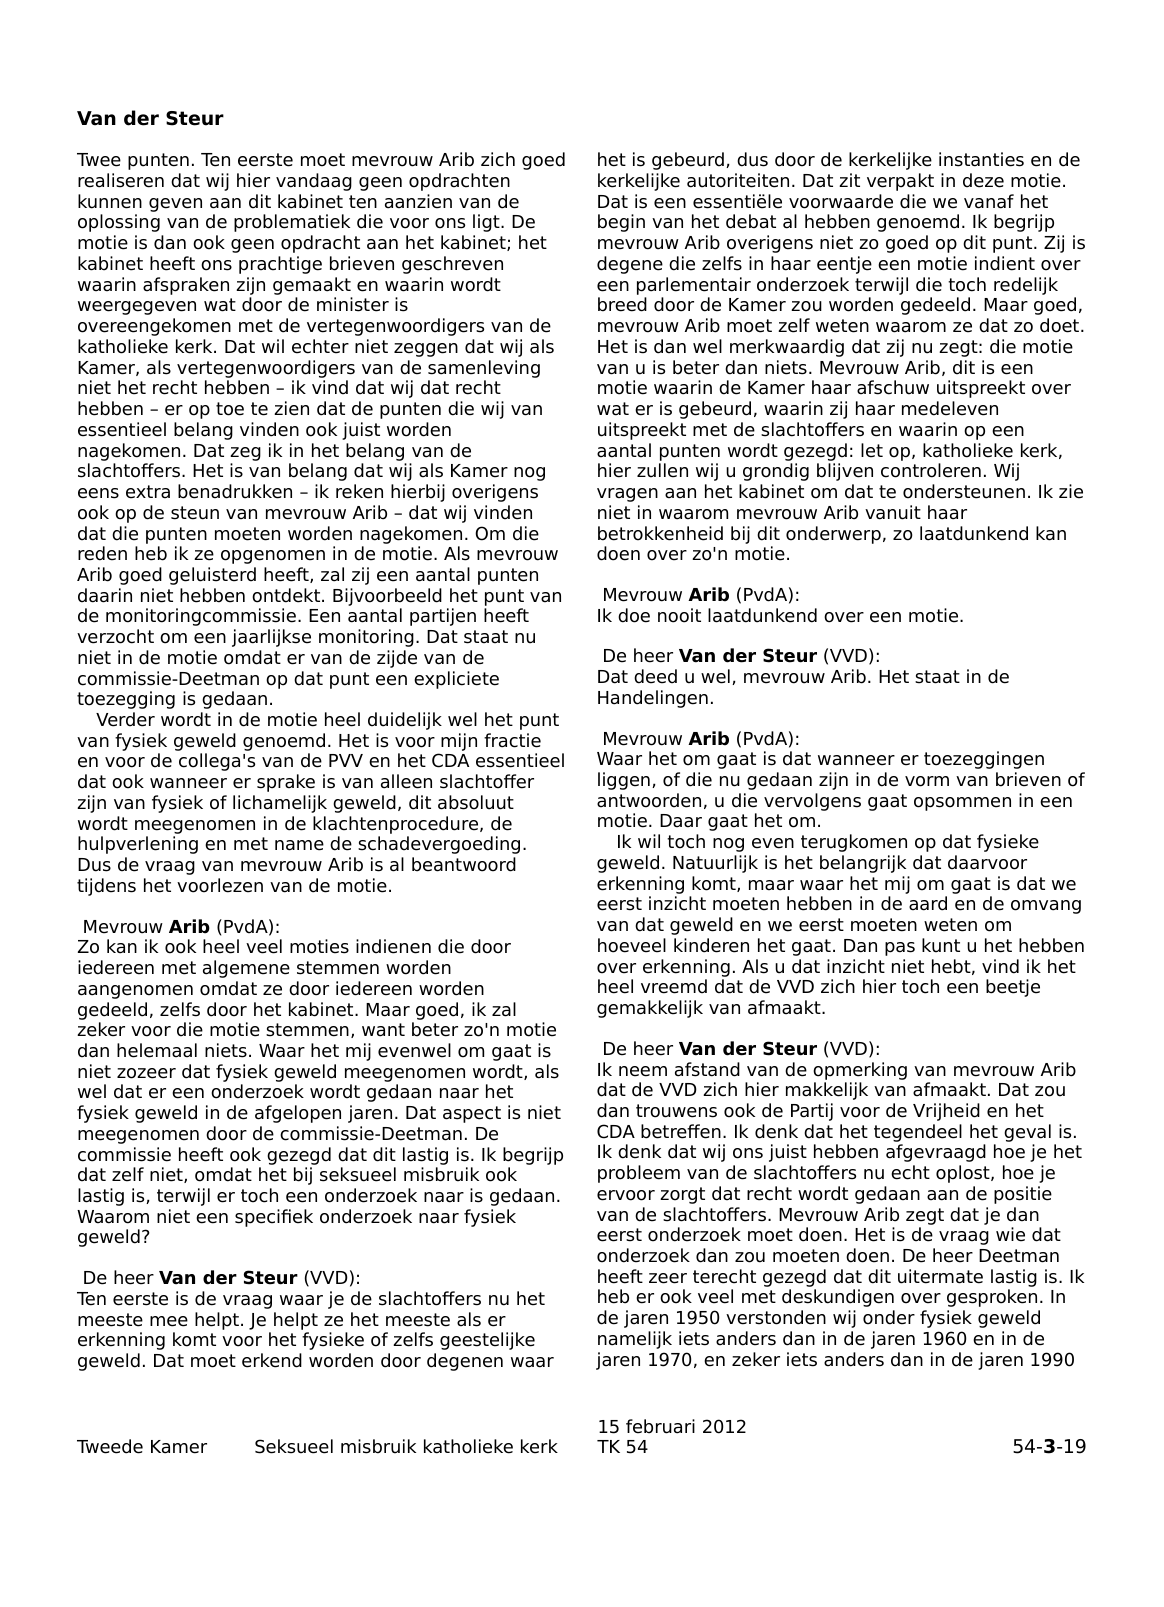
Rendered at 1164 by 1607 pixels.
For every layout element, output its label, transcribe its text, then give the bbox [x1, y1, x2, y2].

text Mevrouw Arib (PvdA): [77, 916, 567, 937]
text Ik wil toch nog even terugkomen op dat fysieke geweld. Natuurlijk is het belangrijk dat daarvoor erkenning komt, maar waar het mij om gaat is dat we eerst inzicht moeten hebben in de aard en de omvang van dat geweld en we eerst moeten weten om hoeveel kinderen het gaat. Dan pas kunt u het hebben over erkenning. Als u dat inzicht niet hebt, vind ik het heel vreemd dat de VVD zich hier toch een beetje gemakkelijk van afmaakt. [596, 832, 1087, 1019]
text Ik neem afstand van de opmerking van mevrouw Arib dat de VVD zich hier makkelijk van afmaakt. Dat zou dan trouwens ook de Partij voor de Vrijheid en het CDA betreffen. Ik denk dat het tegendeel het geval is. Ik denk dat wij ons juist hebben afgevraagd hoe je het probleem van de slachtoffers nu echt oplost, hoe je ervoor zorgt dat recht wordt gedaan aan de positie van de slachtoffers. Mevrouw Arib zegt dat je dan eerst onderzoek moet doen. Het is de vraag wie dat onderzoek dan zou moeten doen. De heer Deetman heeft zeer terecht gezegd dat dit uitermate lastig is. Ik heb er ook veel met deskundigen over gesproken. In de jaren 1950 verstonden wij onder fysiek geweld namelijk iets anders dan in de jaren 1960 en in de jaren 1970, en zeker iets anders dan in de jaren 1990 [596, 1059, 1087, 1370]
text het is gebeurd, dus door de kerkelijke instanties en de kerkelijke autoriteiten. Dat zit verpakt in deze motie. Dat is een essentiële voorwaarde die we vanaf het begin van het debat al hebben genoemd. Ik begrijp mevrouw Arib overigens niet zo goed op dit punt. Zij is degene die zelfs in haar eentje een motie indient over een parlementair onderzoek terwijl die toch redelijk breed door de Kamer zou worden gedeeld. Maar goed, mevrouw Arib moet zelf weten waarom ze dat zo doet. Het is dan wel merkwaardig dat zij nu zegt: die motie van u is beter dan niets. Mevrouw Arib, dit is een motie waarin de Kamer haar afschuw uitspreekt over wat er is gebeurd, waarin zij haar medeleven uitspreekt met de slachtoffers en waarin op een aantal punten wordt gezegd: let op, katholieke kerk, hier zullen wij u grondig blijven controleren. Wij vragen aan het kabinet om dat te ondersteunen. Ik zie niet in waarom mevrouw Arib vanuit haar betrokkenheid bij dit onderwerp, zo laatdunkend kan doen over zo'n motie. [596, 150, 1087, 565]
text Mevrouw Arib (PvdA): [596, 728, 1087, 749]
text De heer Van der Steur (VVD): [596, 646, 1087, 667]
text De heer Van der Steur (VVD): [596, 1039, 1087, 1059]
text Mevrouw Arib (PvdA): [596, 585, 1087, 606]
text Dat deed u wel, mevrouw Arib. Het staat in de Handelingen. [596, 667, 1087, 708]
text Ten eerste is de vraag waar je de slachtoffers nu het meeste mee helpt. Je helpt ze het meeste als er erkenning komt voor het fysieke of zelfs geestelijke geweld. Dat moet erkend worden door degenen waar [77, 1289, 567, 1372]
text Waar het om gaat is dat wanneer er toezeggingen liggen, of die nu gedaan zijn in de vorm van brieven of antwoorden, u die vervolgens gaat opsommen in een motie. Daar gaat het om. [596, 749, 1087, 832]
text De heer Van der Steur (VVD): [77, 1268, 567, 1289]
text Verder wordt in de motie heel duidelijk wel het punt van fysiek geweld genoemd. Het is voor mijn fractie en voor de collega's van de PVV en het CDA essentieel dat ook wanneer er sprake is van alleen slachtoffer zijn van fysiek of lichamelijk geweld, dit absoluut wordt meegenomen in de klachtenprocedure, de hulpverlening en met name de schadevergoeding. Dus de vraag van mevrouw Arib is al beantwoord tijdens het voorlezen van de motie. [77, 710, 567, 896]
text Twee punten. Ten eerste moet mevrouw Arib zich goed realiseren dat wij hier vandaag geen opdrachten kunnen geven aan dit kabinet ten aanzien van de oplossing van de problematiek die voor ons ligt. De motie is dan ook geen opdracht aan het kabinet; het kabinet heeft ons prachtige brieven geschreven waarin afspraken zijn gemaakt en waarin wordt weergegeven wat door de minister is overeengekomen met de vertegenwoordigers van de katholieke kerk. Dat wil echter niet zeggen dat wij als Kamer, als vertegenwoordigers van de samenleving niet het recht hebben – ik vind dat wij dat recht hebben – er op toe te zien dat de punten die wij van essentieel belang vinden ook juist worden nagekomen. Dat zeg ik in het belang van de slachtoffers. Het is van belang dat wij als Kamer nog eens extra benadrukken – ik reken hierbij overigens ook op de steun van mevrouw Arib – dat wij vinden dat die punten moeten worden nagekomen. Om die reden heb ik ze opgenomen in de motie. Als mevrouw Arib goed geluisterd heeft, zal zij een aantal punten daarin niet hebben ontdekt. Bijvoorbeeld het punt van de monitoringcommissie. Een aantal partijen heeft verzocht om een jaarlijkse monitoring. Dat staat nu niet in de motie omdat er van de zijde van de commissie-Deetman op dat punt een expliciete toezegging is gedaan. [77, 150, 567, 710]
text Ik doe nooit laatdunkend over een motie. [596, 606, 1087, 626]
text Zo kan ik ook heel veel moties indienen die door iedereen met algemene stemmen worden aangenomen omdat ze door iedereen worden gedeeld, zelfs door het kabinet. Maar goed, ik zal zeker voor die motie stemmen, want beter zo'n motie dan helemaal niets. Waar het mij evenwel om gaat is niet zozeer dat fysiek geweld meegenomen wordt, als wel dat er een onderzoek wordt gedaan naar het fysiek geweld in de afgelopen jaren. Dat aspect is niet meegenomen door de commissie-Deetman. De commissie heeft ook gezegd dat dit lastig is. Ik begrijp dat zelf niet, omdat het bij seksueel misbruik ook lastig is, terwijl er toch een onderzoek naar is gedaan. Waarom niet een specifiek onderzoek naar fysiek geweld? [77, 937, 567, 1248]
